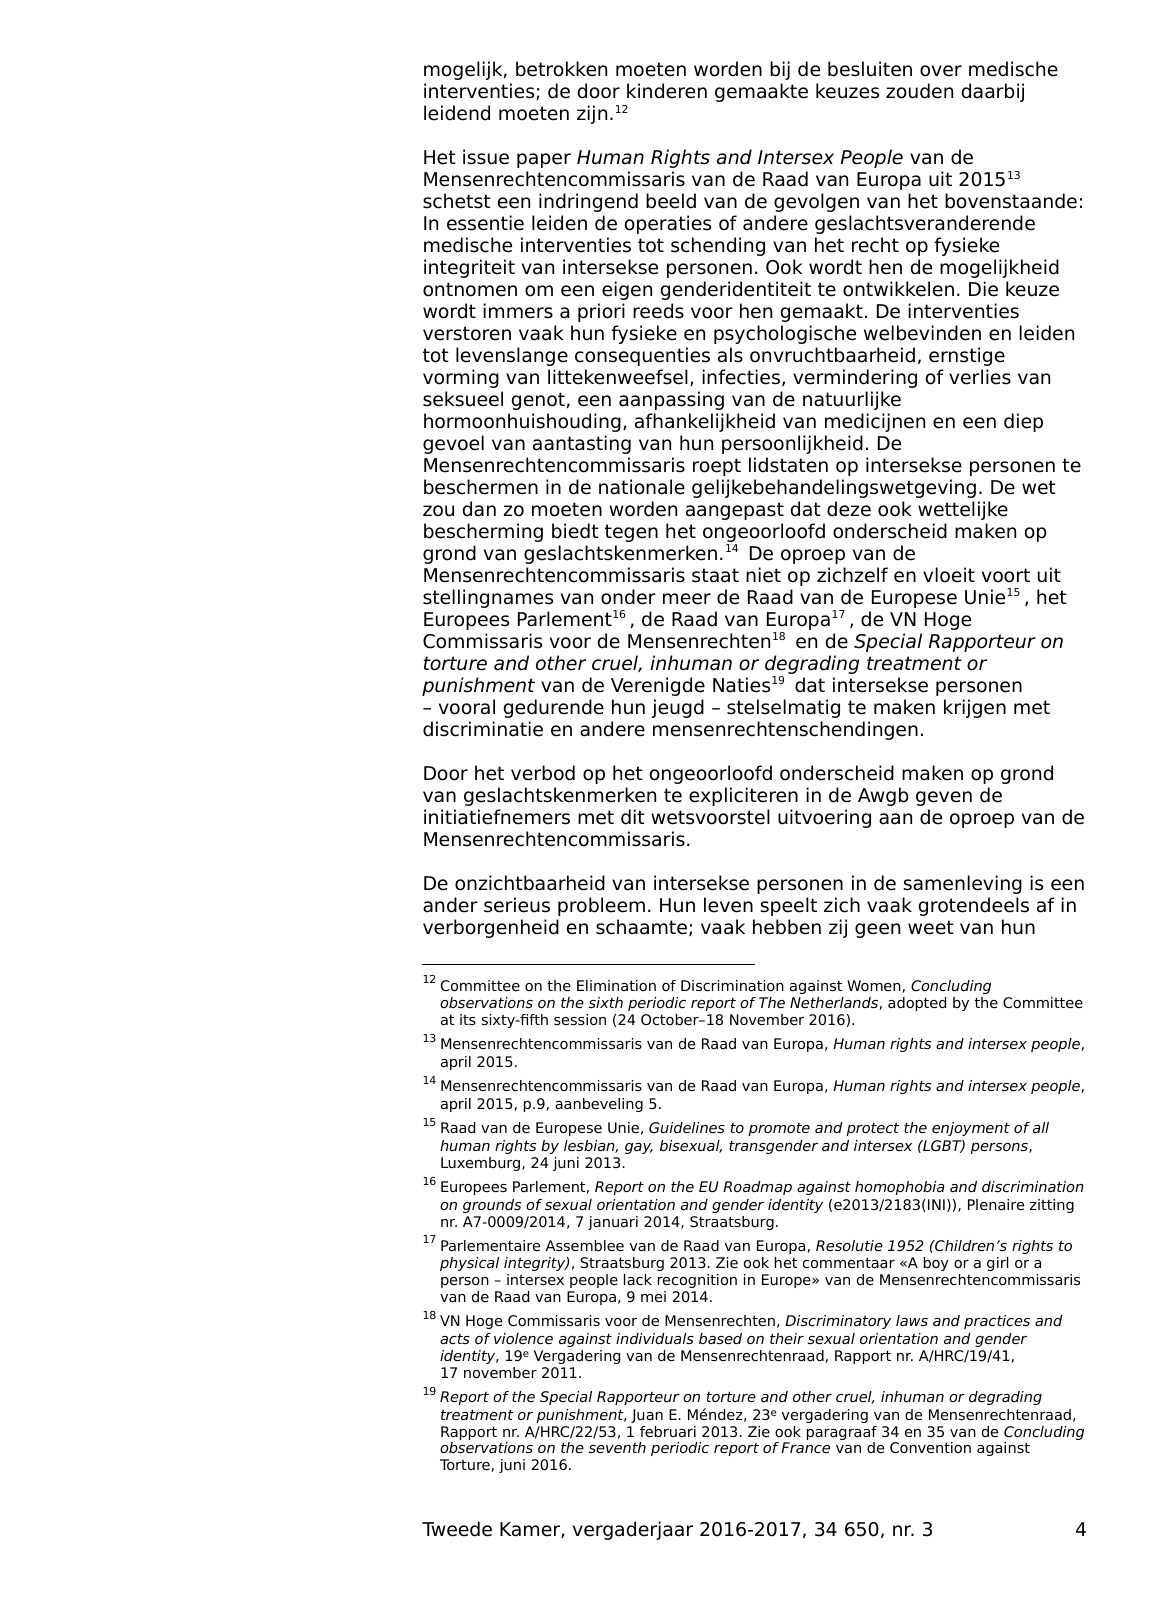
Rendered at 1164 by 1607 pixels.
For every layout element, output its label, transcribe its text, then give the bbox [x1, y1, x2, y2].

text Mensenrechtencommissaris van de Raad van Europa, Human rights and intersex people, april 2015. [422, 1032, 1087, 1071]
text Committee on the Elimination of Discrimination against Women, Concluding observations on the sixth periodic report of The Netherlands, adopted by the Committee at its sixty-fifth session (24 October–18 November 2016). [422, 973, 1087, 1029]
text mogelijk, betrokken moeten worden bij de besluiten over medische interventies; de door kinderen gemaakte keuzes zouden daarbij leidend moeten zijn. [422, 59, 1087, 125]
text Raad van de Europese Unie, Guidelines to promote and protect the enjoyment of all human rights by lesbian, gay, bisexual, transgender and intersex (LGBT) persons, Luxemburg, 24 juni 2013. [422, 1116, 1087, 1172]
text Door het verbod op het ongeoorloofd onderscheid maken op grond van geslachtskenmerken te expliciteren in de Awgb geven de initiatiefnemers met dit wetsvoorstel uitvoering aan de oproep van de Mensenrechtencommissaris. [422, 763, 1087, 851]
text Parlementaire Assemblee van de Raad van Europa, Resolutie 1952 (Children’s rights to physical integrity), Straatsburg 2013. Zie ook het commentaar «A boy or a girl or a person – intersex people lack recognition in Europe» van de Mensenrechtencommissaris van de Raad van Europa, 9 mei 2014. [422, 1233, 1087, 1306]
text Report of the Special Rapporteur on torture and other cruel, inhuman or degrading treatment or punishment, Juan E. Méndez, 23e vergadering van de Mensenrechtenraad, Rapport nr. A/HRC/22/53, 1 februari 2013. Zie ook paragraaf 34 en 35 van de Concluding observations on the seventh periodic report of France van de Convention against Torture, juni 2016. [422, 1385, 1087, 1474]
text Mensenrechtencommissaris van de Raad van Europa, Human rights and intersex people, april 2015, p.9, aanbeveling 5. [422, 1074, 1087, 1113]
text Europees Parlement, Report on the EU Roadmap against homophobia and discrimination on grounds of sexual orientation and gender identity (e2013/2183(INI)), Plenaire zitting nr. A7-0009/2014, 7 januari 2014, Straatsburg. [422, 1175, 1087, 1231]
text VN Hoge Commissaris voor de Mensenrechten, Discriminatory laws and practices and acts of violence against individuals based on their sexual orientation and gender identity, 19e Vergadering van de Mensenrechtenraad, Rapport nr. A/HRC/19/41, 17 november 2011. [422, 1309, 1087, 1382]
text Het issue paper Human Rights and Intersex People van de Mensenrechtencommissaris van de Raad van Europa uit 2015 schetst een indringend beeld van de gevolgen van het bovenstaande: In essentie leiden de operaties of andere geslachtsveranderende medische interventies tot schending van het recht op fysieke integriteit van intersekse personen. Ook wordt hen de mogelijkheid ontnomen om een eigen genderidentiteit te ontwikkelen. Die keuze wordt immers a priori reeds voor hen gemaakt. De interventies verstoren vaak hun fysieke en psychologische welbevinden en leiden tot levenslange consequenties als onvruchtbaarheid, ernstige vorming van littekenweefsel, infecties, vermindering of verlies van seksueel genot, een aanpassing van de natuurlijke hormoonhuishouding, afhankelijkheid van medicijnen en een diep gevoel van aantasting van hun persoonlijkheid. De Mensenrechtencommissaris roept lidstaten op intersekse personen te beschermen in de nationale gelijkebehandelingswetgeving. De wet zou dan zo moeten worden aangepast dat deze ook wettelijke bescherming biedt tegen het ongeoorloofd onderscheid maken op grond van geslachtskenmerken. De oproep van de Mensenrechtencommissaris staat niet op zichzelf en vloeit voort uit stellingnames van onder meer de Raad van de Europese Unie, het Europees Parlement, de Raad van Europa, de VN Hoge Commissaris voor de Mensenrechten en de Special Rapporteur on torture and other cruel, inhuman or degrading treatment or punishment van de Verenigde Naties dat intersekse personen – vooral gedurende hun jeugd – stelselmatig te maken krijgen met discriminatie en andere mensenrechtenschendingen. [422, 147, 1087, 741]
text De onzichtbaarheid van intersekse personen in de samenleving is een ander serieus probleem. Hun leven speelt zich vaak grotendeels af in verborgenheid en schaamte; vaak hebben zij geen weet van hun [422, 873, 1087, 939]
